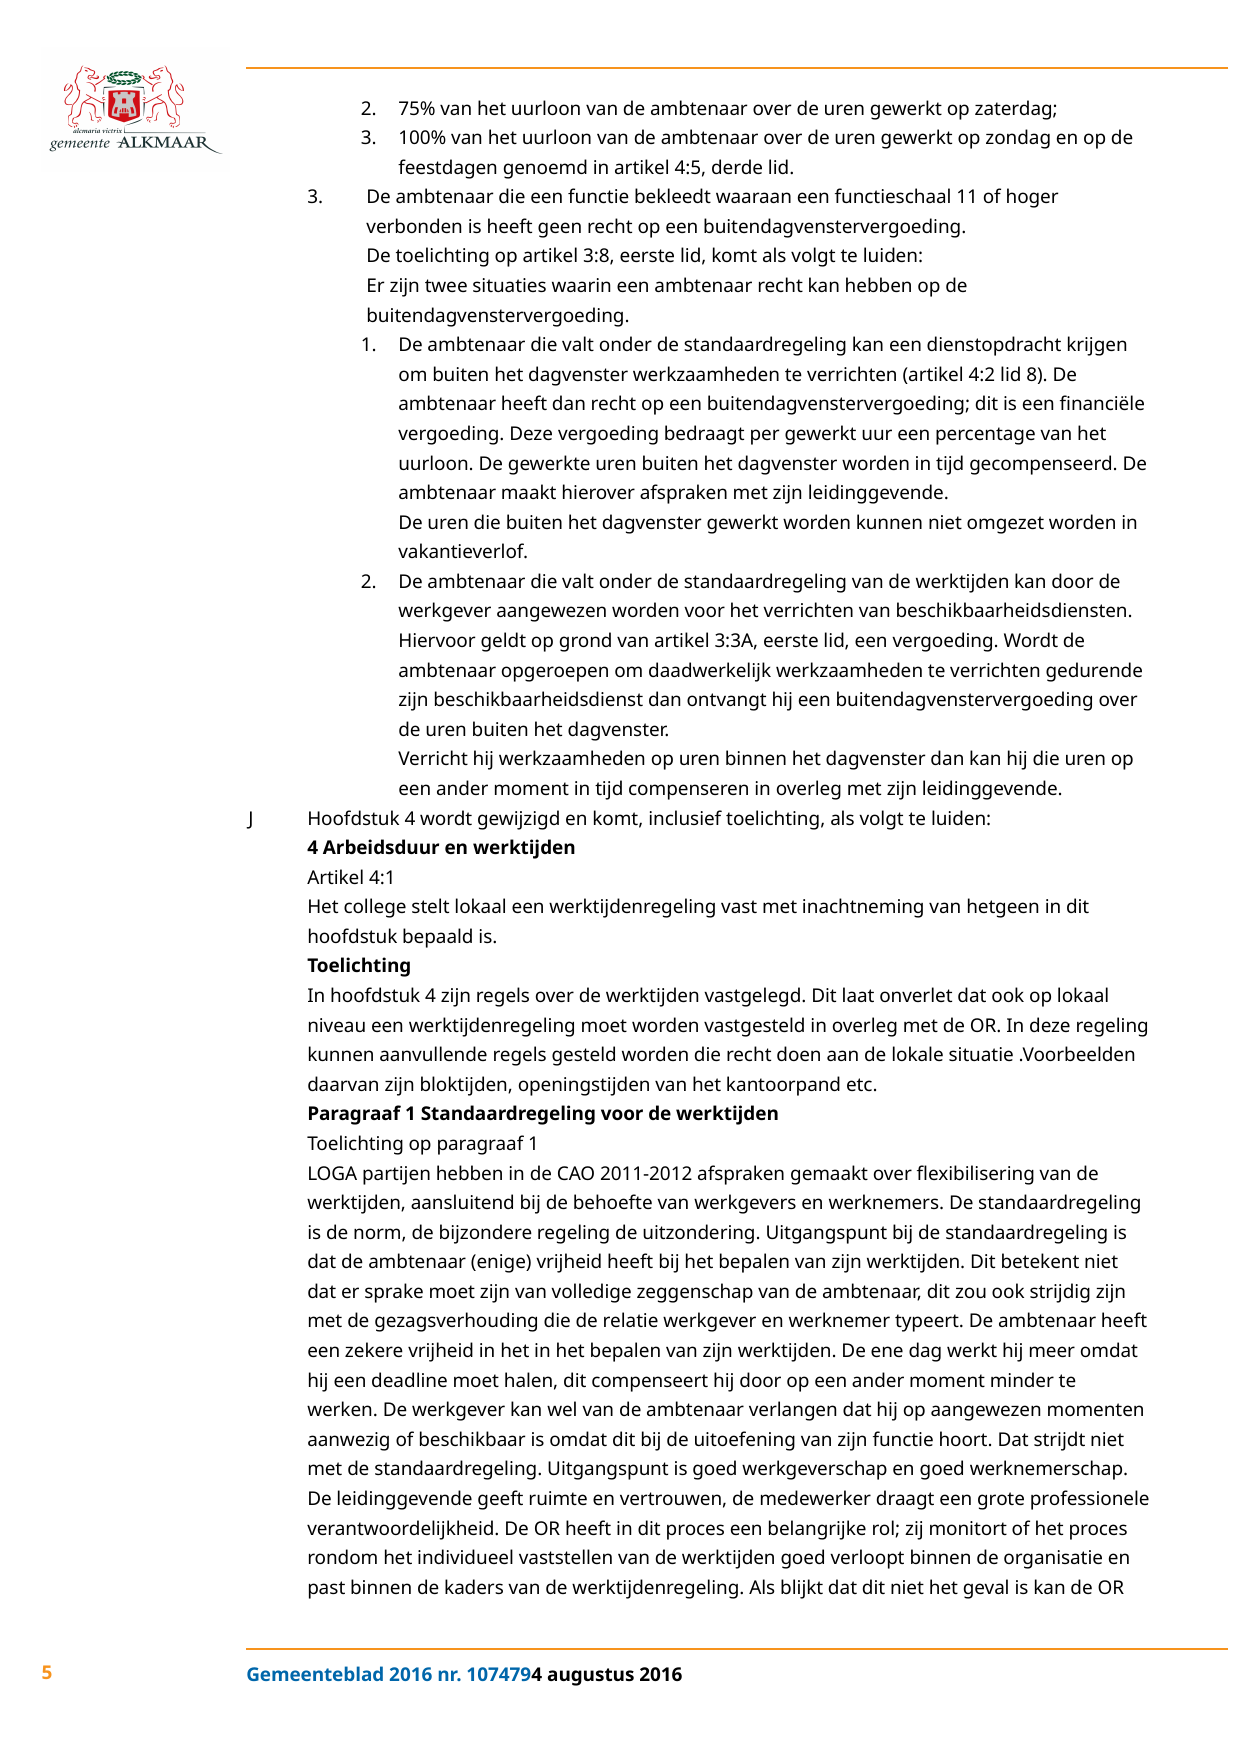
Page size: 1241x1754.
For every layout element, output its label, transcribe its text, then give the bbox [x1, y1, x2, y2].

list Artikel 4:1 [248, 864, 1152, 890]
picture [41, 47, 231, 172]
list 4 Arbeidsduur en werktijden [248, 834, 1152, 860]
list 100% van het uurloon van de ambtenaar over de uren gewerkt op zondag en op de feestdagen genoemd in artikel 4:5, derde lid. [361, 124, 1152, 180]
list Hoofdstuk 4 wordt gewijzigd en komt, inclusief toelichting, als volgt te luiden: [248, 805, 1152, 831]
list Paragraaf 1 Standaardregeling voor de werktijden [248, 1101, 1152, 1126]
list Toelichting op paragraaf 1 [248, 1130, 1152, 1156]
list De ambtenaar die een functie bekleedt waaraan een functieschaal 11 of hoger verbonden is heeft geen recht op een buitendagvenstervergoeding. [307, 183, 1152, 239]
list Verricht hij werkzaamheden op uren binnen het dagvenster dan kan hij die uren op een ander moment in tijd compenseren in overleg met zijn leidinggevende. [361, 746, 1152, 801]
list De ambtenaar die valt onder de standaardregeling kan een dienstopdracht krijgen om buiten het dagvenster werkzaamheden te verrichten (artikel 4:2 lid 8). De ambtenaar heeft dan recht op een buitendagvenstervergoeding; dit is een financiële vergoeding. Deze vergoeding bedraagt per gewerkt uur een percentage van het uurloon. De gewerkte uren buiten het dagvenster worden in tijd gecompenseerd. De ambtenaar maakt hierover afspraken met zijn leidinggevende. [361, 331, 1152, 505]
list 75% van het uurloon van de ambtenaar over de uren gewerkt op zaterdag; [361, 95, 1152, 121]
list LOGA partijen hebben in de CAO 2011-2012 afspraken gemaakt over flexibilisering van de werktijden, aansluitend bij de behoefte van werkgevers en werknemers. De standaardregeling is de norm, de bijzondere regeling de uitzondering. Uitgangspunt bij de standaardregeling is dat de ambtenaar (enige) vrijheid heeft bij het bepalen van zijn werktijden. Dit betekent niet dat er sprake moet zijn van volledige zeggenschap van de ambtenaar, dit zou ook strijdig zijn met de gezagsverhouding die de relatie werkgever en werknemer typeert. De ambtenaar heeft een zekere vrijheid in het in het bepalen van zijn werktijden. De ene dag werkt hij meer omdat hij een deadline moet halen, dit compenseert hij door op een ander moment minder te werken. De werkgever kan wel van de ambtenaar verlangen dat hij op aangewezen momenten aanwezig of beschikbaar is omdat dit bij de uitoefening van zijn functie hoort. Dat strijdt niet met de standaardregeling. Uitgangspunt is goed werkgeverschap en goed werknemerschap. De leidinggevende geeft ruimte en vertrouwen, de medewerker draagt een grote professionele verantwoordelijkheid. De OR heeft in dit proces een belangrijke rol; zij monitort of het proces rondom het individueel vaststellen van de werktijden goed verloopt binnen de organisatie en past binnen de kaders van de werktijdenregeling. Als blijkt dat dit niet het geval is kan de OR [248, 1160, 1152, 1600]
list Er zijn twee situaties waarin een ambtenaar recht kan hebben op de buitendagvenstervergoeding. [307, 272, 1152, 328]
list Toelichting [248, 953, 1152, 978]
list De ambtenaar die valt onder de standaardregeling van de werktijden kan door de werkgever aangewezen worden voor het verrichten van beschikbaarheidsdiensten. Hiervoor geldt op grond van artikel 3:3A, eerste lid, een vergoeding. Wordt de ambtenaar opgeroepen om daadwerkelijk werkzaamheden te verrichten gedurende zijn beschikbaarheidsdienst dan ontvangt hij een buitendagvenstervergoeding over de uren buiten het dagvenster. [361, 568, 1152, 742]
list Het college stelt lokaal een werktijdenregeling vast met inachtneming van hetgeen in dit hoofdstuk bepaald is. [248, 893, 1152, 949]
list In hoofdstuk 4 zijn regels over de werktijden vastgelegd. Dit laat onverlet dat ook op lokaal niveau een werktijdenregeling moet worden vastgesteld in overleg met de OR. In deze regeling kunnen aanvullende regels gesteld worden die recht doen aan de lokale situatie .Voorbeelden daarvan zijn bloktijden, openingstijden van het kantoorpand etc. [248, 982, 1152, 1097]
list De toelichting op artikel 3:8, eerste lid, komt als volgt te luiden: [307, 243, 1152, 268]
list De uren die buiten het dagvenster gewerkt worden kunnen niet omgezet worden in vakantieverlof. [361, 509, 1152, 564]
